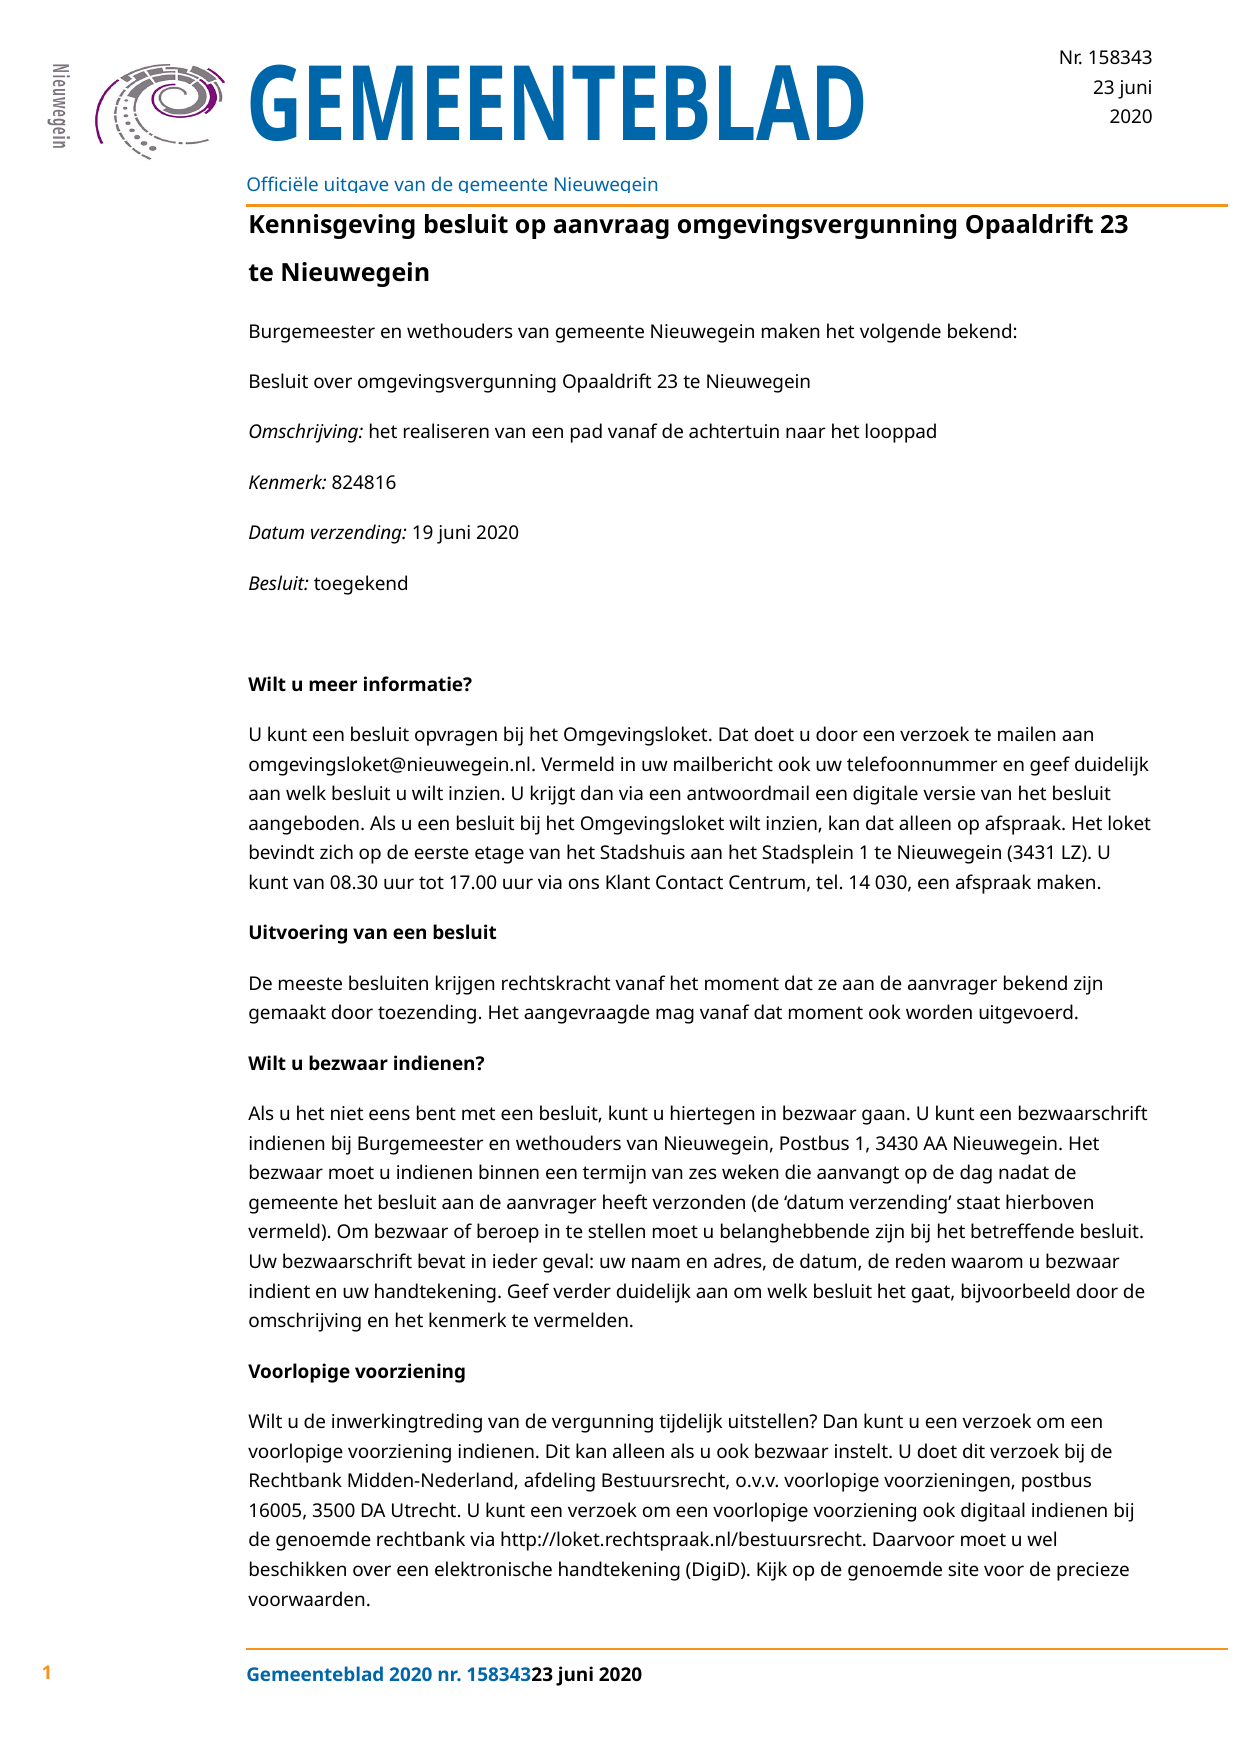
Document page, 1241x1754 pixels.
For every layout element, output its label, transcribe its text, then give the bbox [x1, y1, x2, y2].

text Voorlopige voorziening [248, 1358, 1152, 1384]
text Wilt u de inwerkingtreding van de vergunning tijdelijk uitstellen? Dan kunt u een verzoek om een voorlopige voorziening indienen. Dit kan alleen als u ook bezwaar instelt. U doet dit verzoek bij de Rechtbank Midden-Nederland, afdeling Bestuursrecht, o.v.v. voorlopige voorzieningen, postbus 16005, 3500 DA Utrecht. U kunt een verzoek om een voorlopige voorziening ook digitaal indienen bij de genoemde rechtbank via http://loket.rechtspraak.nl/bestuursrecht. Daarvoor moet u wel beschikken over een elektronische handtekening (DigiD). Kijk op de genoemde site voor de precieze voorwaarden. [248, 1408, 1152, 1612]
text Uitvoering van een besluit [248, 919, 1152, 945]
text Wilt u meer informatie? [248, 671, 1152, 697]
text Besluit over omgevingsvergunning Opaaldrift 23 te Nieuwegein [248, 368, 1152, 394]
text Besluit: toegekend [248, 570, 1152, 596]
text Als u het niet eens bent met een besluit, kunt u hiertegen in bezwaar gaan. U kunt een bezwaarschrift indienen bij Burgemeester en wethouders van Nieuwegein, Postbus 1, 3430 AA Nieuwegein. Het bezwaar moet u indienen binnen een termijn van zes weken die aanvangt op de dag nadat de gemeente het besluit aan de aanvrager heeft verzonden (de ‘datum verzending’ staat hierboven vermeld). Om bezwaar of beroep in te stellen moet u belanghebbende zijn bij het betreffende besluit. Uw bezwaarschrift bevat in ieder geval: uw naam en adres, de datum, de reden waarom u bezwaar indient en uw handtekening. Geef verder duidelijk aan om welk besluit het gaat, bijvoorbeeld door de omschrijving en het kenmerk te vermelden. [248, 1100, 1152, 1333]
text Kenmerk: 824816 [248, 469, 1152, 495]
text Wilt u bezwaar indienen? [248, 1050, 1152, 1076]
text Omschrijving: het realiseren van een pad vanaf de achtertuin naar het looppad [248, 419, 1152, 444]
text De meeste besluiten krijgen rechtskracht vanaf het moment dat ze aan de aanvrager bekend zijn gemaakt door toezending. Het aangevraagde mag vanaf dat moment ook worden uitgevoerd. [248, 970, 1152, 1025]
text Datum verzending: 19 juni 2020 [248, 519, 1152, 545]
text Kennisgeving besluit op aanvraag omgevingsvergunning Opaaldrift 23 te Nieuwegein [248, 207, 1152, 288]
text Burgemeester en wethouders van gemeente Nieuwegein maken het volgende bekend: [248, 318, 1152, 344]
text U kunt een besluit opvragen bij het Omgevingsloket. Dat doet u door een verzoek te mailen aan omgevingsloket@nieuwegein.nl. Vermeld in uw mailbericht ook uw telefoonnummer en geef duidelijk aan welk besluit u wilt inzien. U krijgt dan via een antwoordmail een digitale versie van het besluit aangeboden. Als u een besluit bij het Omgevingsloket wilt inzien, kan dat alleen op afspraak. Het loket bevindt zich op de eerste etage van het Stadshuis aan het Stadsplein 1 te Nieuwegein (3431 LZ). U kunt van 08.30 uur tot 17.00 uur via ons Klant Contact Centrum, tel. 14 030, een afspraak maken. [248, 721, 1152, 895]
picture [41, 47, 231, 172]
